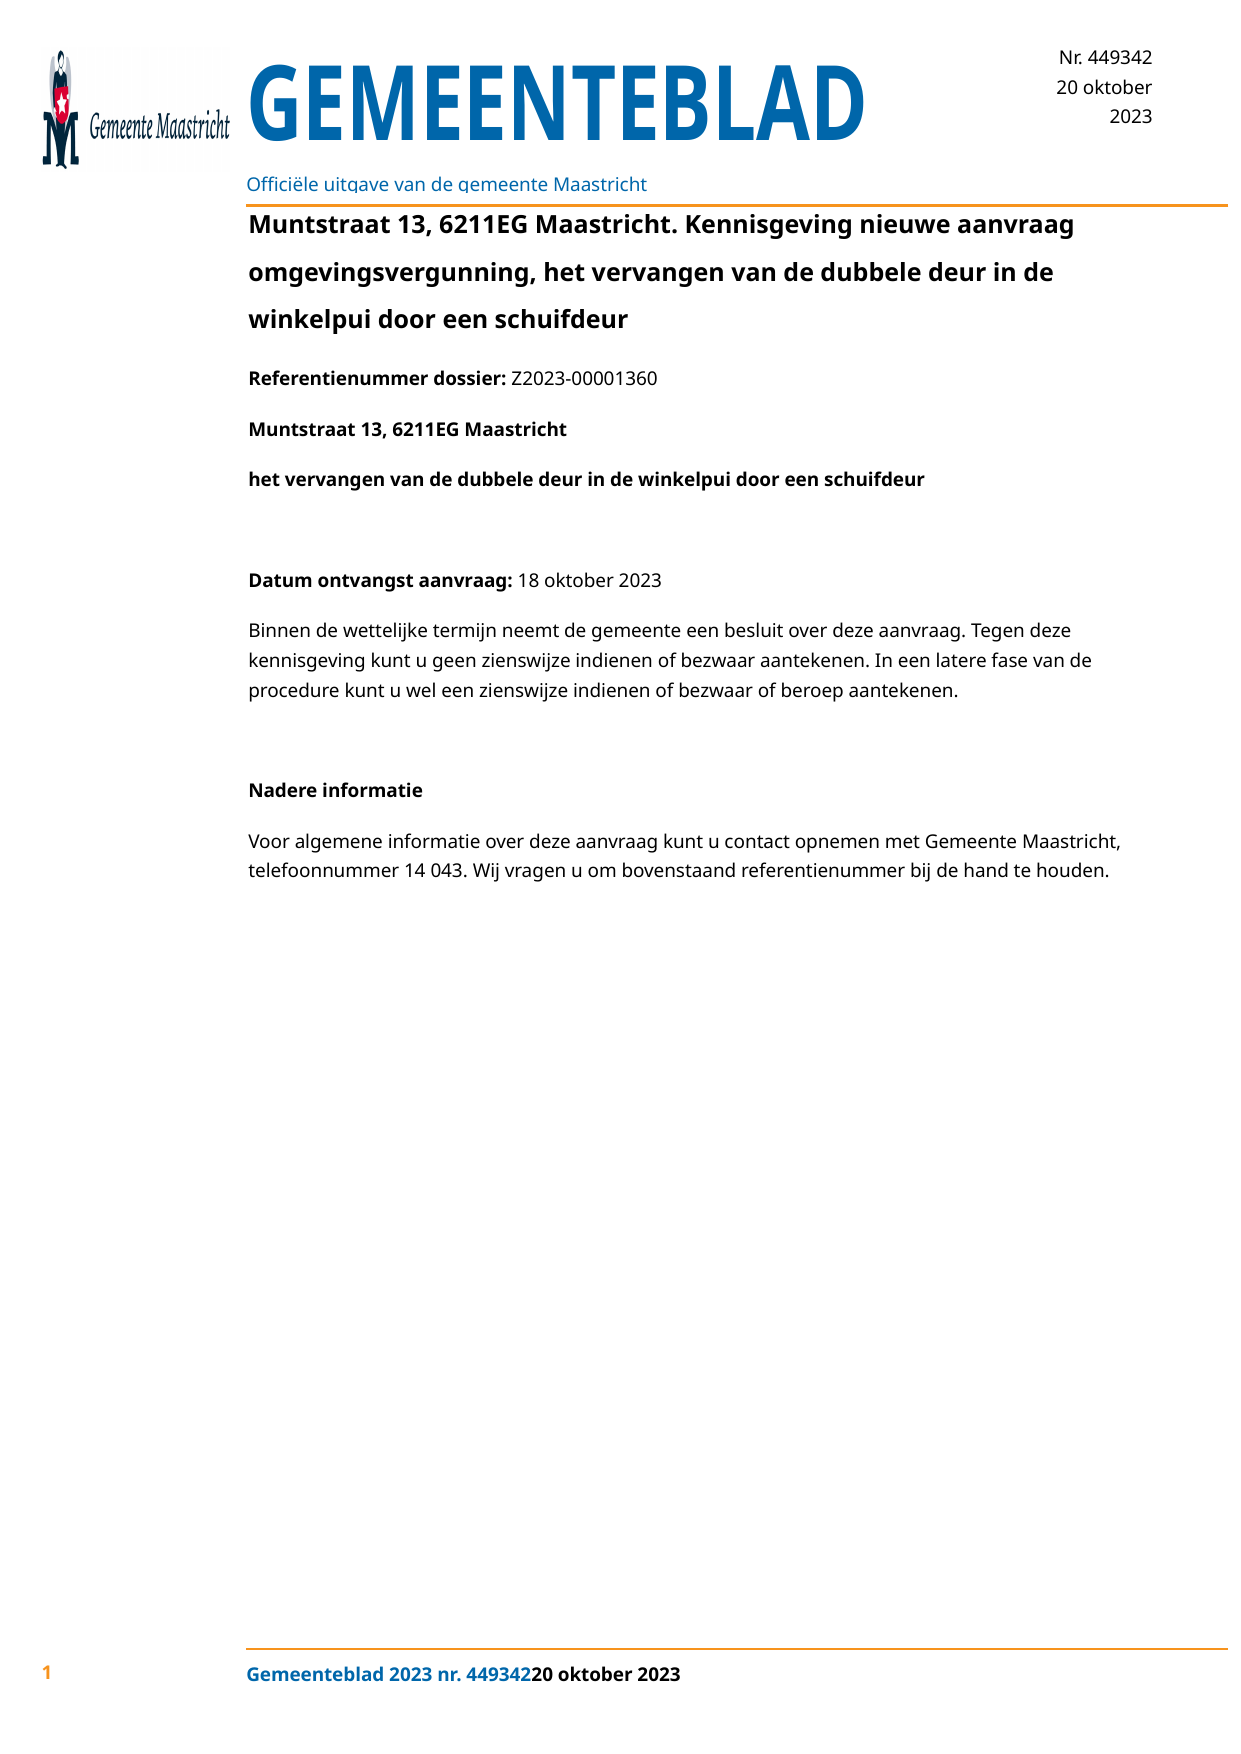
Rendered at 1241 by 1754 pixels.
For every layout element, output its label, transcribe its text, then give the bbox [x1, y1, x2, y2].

text Datum ontvangst aanvraag: 18 oktober 2023 [248, 567, 1152, 593]
text Referentienummer dossier: Z2023-00001360 [248, 366, 1152, 391]
text het vervangen van de dubbele deur in de winkelpui door een schuifdeur [248, 466, 1152, 492]
text Binnen de wettelijke termijn neemt de gemeente een besluit over deze aanvraag. Tegen deze kennisgeving kunt u geen zienswijze indienen of bezwaar aantekenen. In een latere fase van de procedure kunt u wel een zienswijze indienen of bezwaar of beroep aantekenen. [248, 618, 1152, 702]
text Muntstraat 13, 6211EG Maastricht [248, 416, 1152, 442]
text Voor algemene informatie over deze aanvraag kunt u contact opnemen met Gemeente Maastricht, telefoonnummer 14 043. Wij vragen u om bovenstaand referentienummer bij de hand te houden. [248, 828, 1152, 883]
picture [41, 47, 231, 172]
text Nadere informatie [248, 778, 1152, 803]
text Muntstraat 13, 6211EG Maastricht. Kennisgeving nieuwe aanvraag omgevingsvergunning, het vervangen van de dubbele deur in de winkelpui door een schuifdeur [248, 207, 1152, 336]
